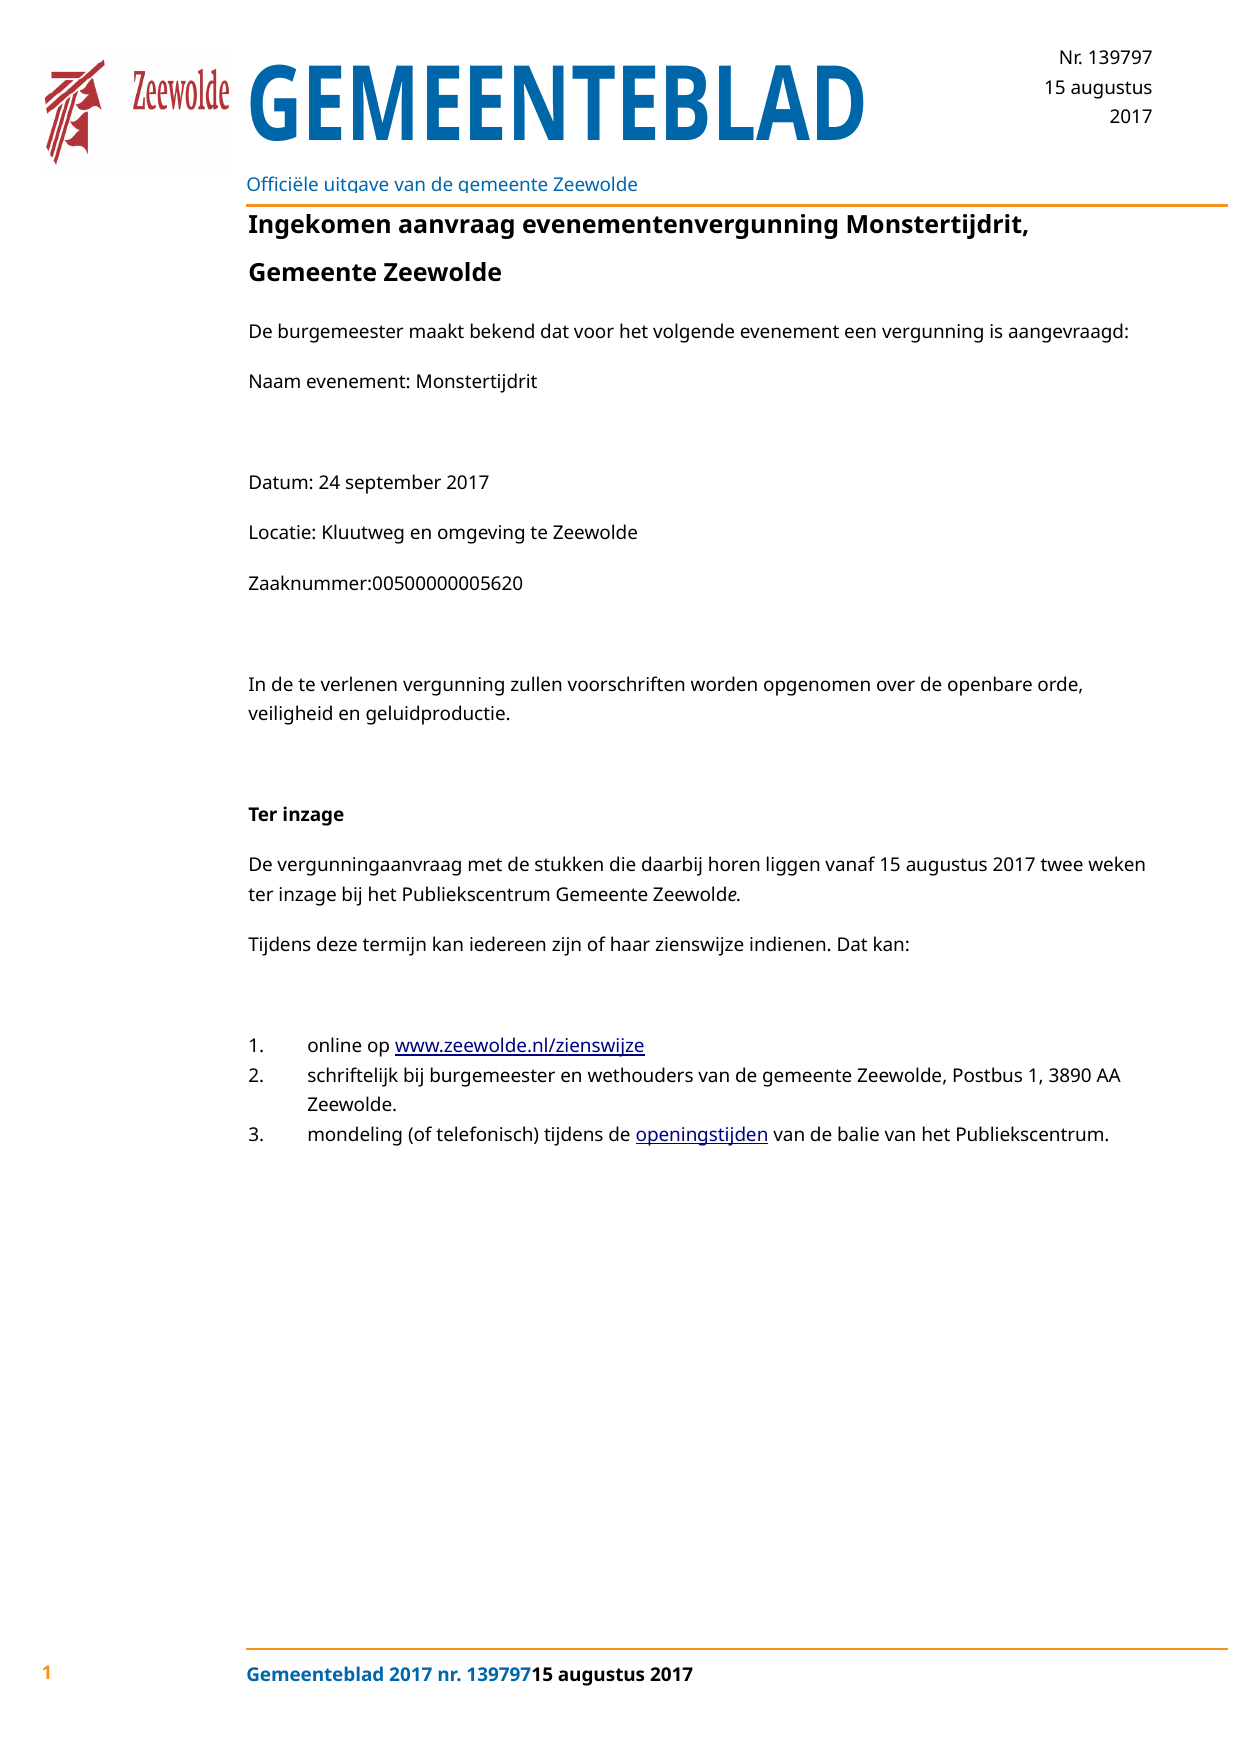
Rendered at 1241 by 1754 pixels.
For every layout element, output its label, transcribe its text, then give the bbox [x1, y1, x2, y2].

text Tijdens deze termijn kan iedereen zijn of haar zienswijze indienen. Dat kan: [248, 932, 1152, 957]
list online op www.zeewolde.nl/zienswijze [248, 1032, 1152, 1058]
text Ter inzage [248, 801, 1152, 827]
text Zaaknummer:00500000005620 [248, 570, 1152, 596]
text In de te verlenen vergunning zullen voorschriften worden opgenomen over de openbare orde, veiligheid en geluidproductie. [248, 671, 1152, 726]
text De burgemeester maakt bekend dat voor het volgende evenement een vergunning is aangevraagd: [248, 318, 1152, 344]
list schriftelijk bij burgemeester en wethouders van de gemeente Zeewolde, Postbus 1, 3890 AA Zeewolde. [248, 1062, 1152, 1117]
picture [41, 47, 231, 172]
text De vergunningaanvraag met de stukken die daarbij horen liggen vanaf 15 augustus 2017 twee weken ter inzage bij het Publiekscentrum Gemeente Zeewolde. [248, 852, 1152, 907]
list mondeling (of telefonisch) tijdens de openingstijden van de balie van het Publiekscentrum. [248, 1121, 1152, 1147]
text Naam evenement: Monstertijdrit [248, 368, 1152, 394]
text Ingekomen aanvraag evenementenvergunning Monstertijdrit, Gemeente Zeewolde [248, 207, 1152, 288]
text Locatie: Kluutweg en omgeving te Zeewolde [248, 519, 1152, 545]
text Datum: 24 september 2017 [248, 469, 1152, 495]
